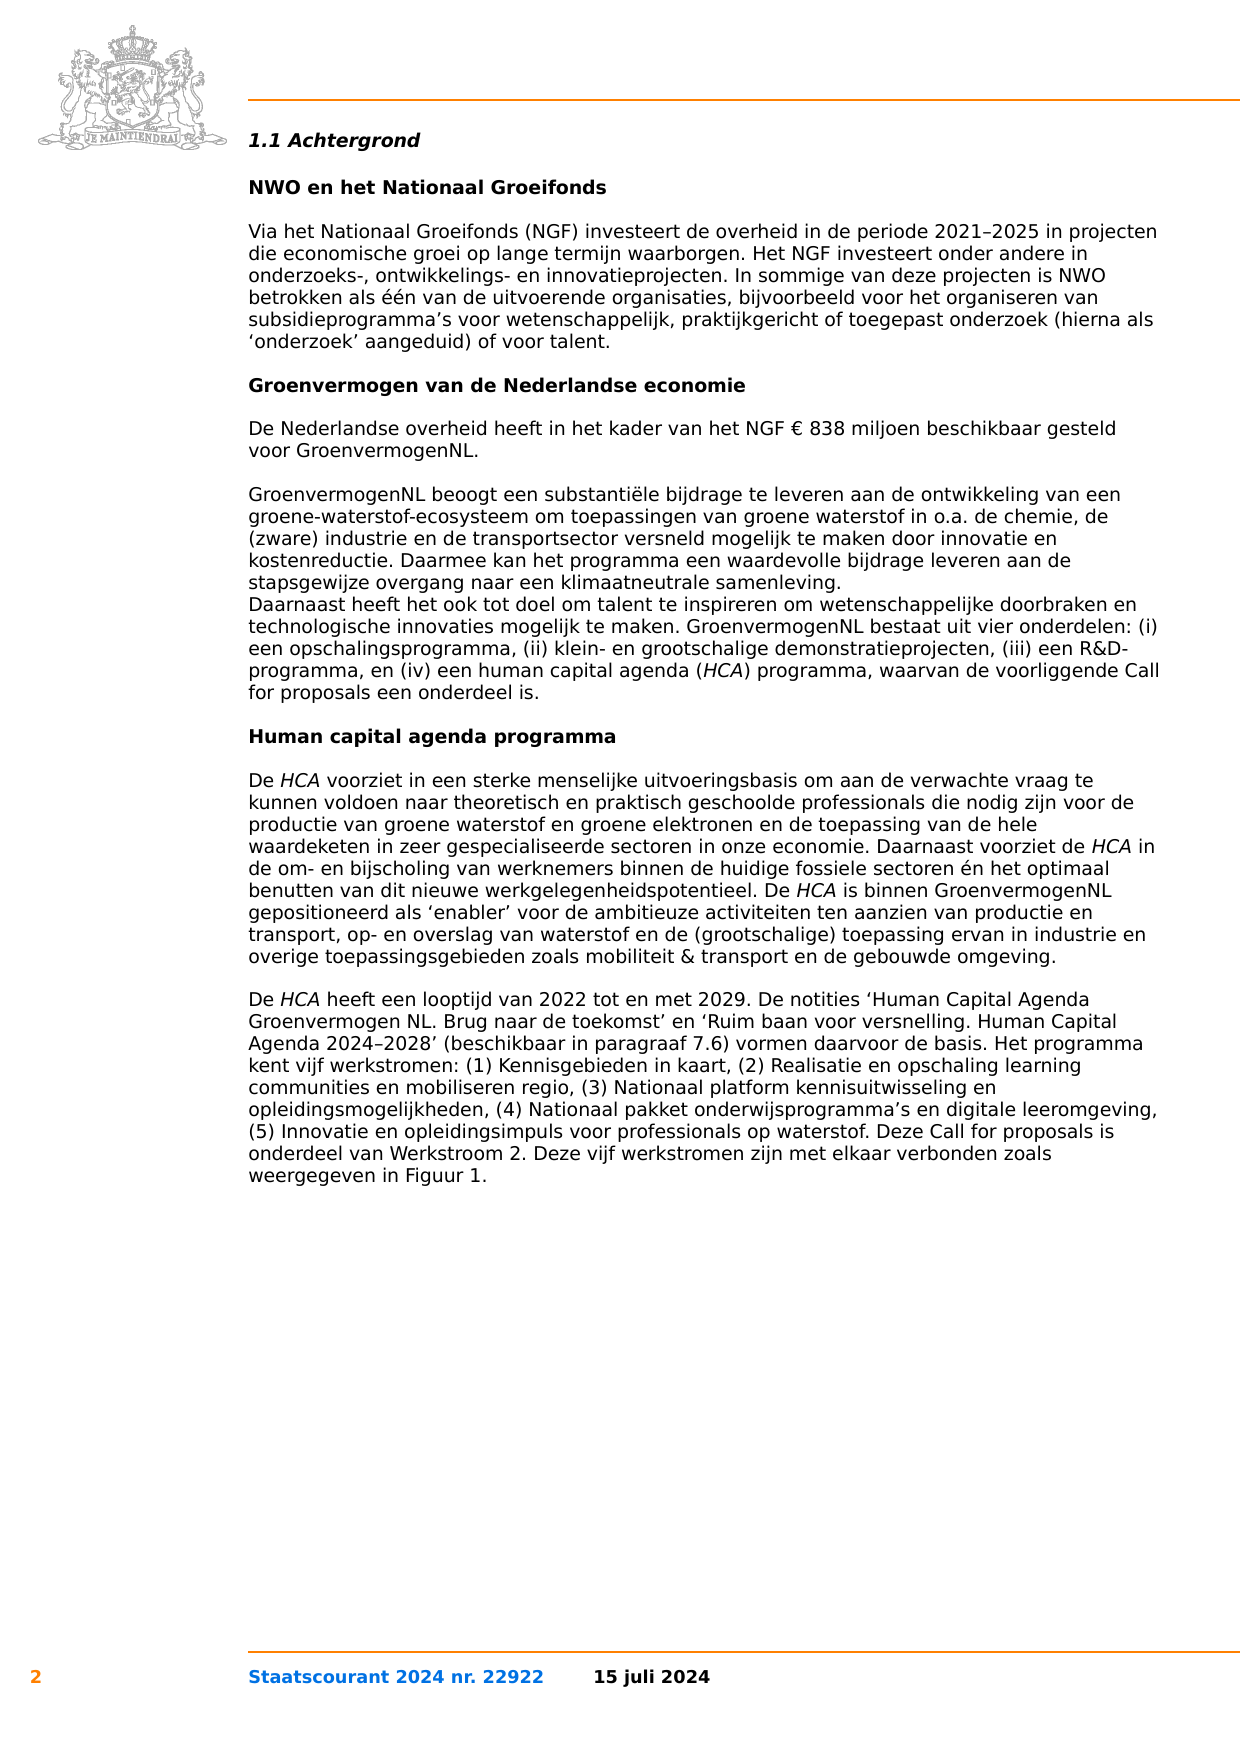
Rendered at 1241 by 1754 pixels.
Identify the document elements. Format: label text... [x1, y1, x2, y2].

subtitle Groenvermogen van de Nederlandse economie [248, 374, 1163, 396]
text Via het Nationaal Groeifonds (NGF) investeert de overheid in de periode 2021–2025 in projecten die economische groei op lange termijn waarborgen. Het NGF investeert onder andere in onderzoeks-, ontwikkelings- en innovatieprojecten. In sommige van deze projecten is NWO betrokken als één van de uitvoerende organisaties, bijvoorbeeld voor het organiseren van subsidieprogramma’s voor wetenschappelijk, praktijkgericht of toegepast onderzoek (hierna als ‘onderzoek’ aangeduid) of voor talent. [248, 221, 1163, 353]
text Daarnaast heeft het ook tot doel om talent te inspireren om wetenschappelijke doorbraken en technologische innovaties mogelijk te maken. GroenvermogenNL bestaat uit vier onderdelen: (i) een opschalingsprogramma, (ii) klein- en grootschalige demonstratieprojecten, (iii) een R&D-programma, en (iv) een human capital agenda (HCA) programma, waarvan de voorliggende Call for proposals een onderdeel is. [248, 594, 1163, 704]
subtitle 1.1 Achtergrond [248, 130, 1163, 152]
picture [38, 25, 227, 150]
text De HCA voorziet in een sterke menselijke uitvoeringsbasis om aan de verwachte vraag te kunnen voldoen naar theoretisch en praktisch geschoolde professionals die nodig zijn voor de productie van groene waterstof en groene elektronen en de toepassing van de hele waardeketen in zeer gespecialiseerde sectoren in onze economie. Daarnaast voorziet de HCA in de om- en bijscholing van werknemers binnen de huidige fossiele sectoren én het optimaal benutten van dit nieuwe werkgelegenheidspotentieel. De HCA is binnen GroenvermogenNL gepositioneerd als ‘enabler’ voor de ambitieuze activiteiten ten aanzien van productie en transport, op- en overslag van waterstof en de (grootschalige) toepassing ervan in industrie en overige toepassingsgebieden zoals mobiliteit & transport en de gebouwde omgeving. [248, 770, 1163, 967]
text De HCA heeft een looptijd van 2022 tot en met 2029. De notities ‘Human Capital Agenda Groenvermogen NL. Brug naar de toekomst’ en ‘Ruim baan voor versnelling. Human Capital Agenda 2024–2028’ (beschikbaar in paragraaf 7.6) vormen daarvoor de basis. Het programma kent vijf werkstromen: (1) Kennisgebieden in kaart, (2) Realisatie en opschaling learning communities en mobiliseren regio, (3) Nationaal platform kennisuitwisseling en opleidingsmogelijkheden, (4) Nationaal pakket onderwijsprogramma’s en digitale leeromgeving, (5) Innovatie en opleidingsimpuls voor professionals op waterstof. Deze Call for proposals is onderdeel van Werkstroom 2. Deze vijf werkstromen zijn met elkaar verbonden zoals weergegeven in Figuur 1. [248, 989, 1163, 1187]
subtitle NWO en het Nationaal Groeifonds [248, 177, 1163, 199]
subtitle Human capital agenda programma [248, 726, 1163, 748]
text De Nederlandse overheid heeft in het kader van het NGF € 838 miljoen beschikbaar gesteld voor GroenvermogenNL. [248, 418, 1163, 462]
text GroenvermogenNL beoogt een substantiële bijdrage te leveren aan de ontwikkeling van een groene-waterstof-ecosysteem om toepassingen van groene waterstof in o.a. de chemie, de (zware) industrie en de transportsector versneld mogelijk te maken door innovatie en kostenreductie. Daarmee kan het programma een waardevolle bijdrage leveren aan de stapsgewijze overgang naar een klimaatneutrale samenleving. [248, 484, 1163, 594]
